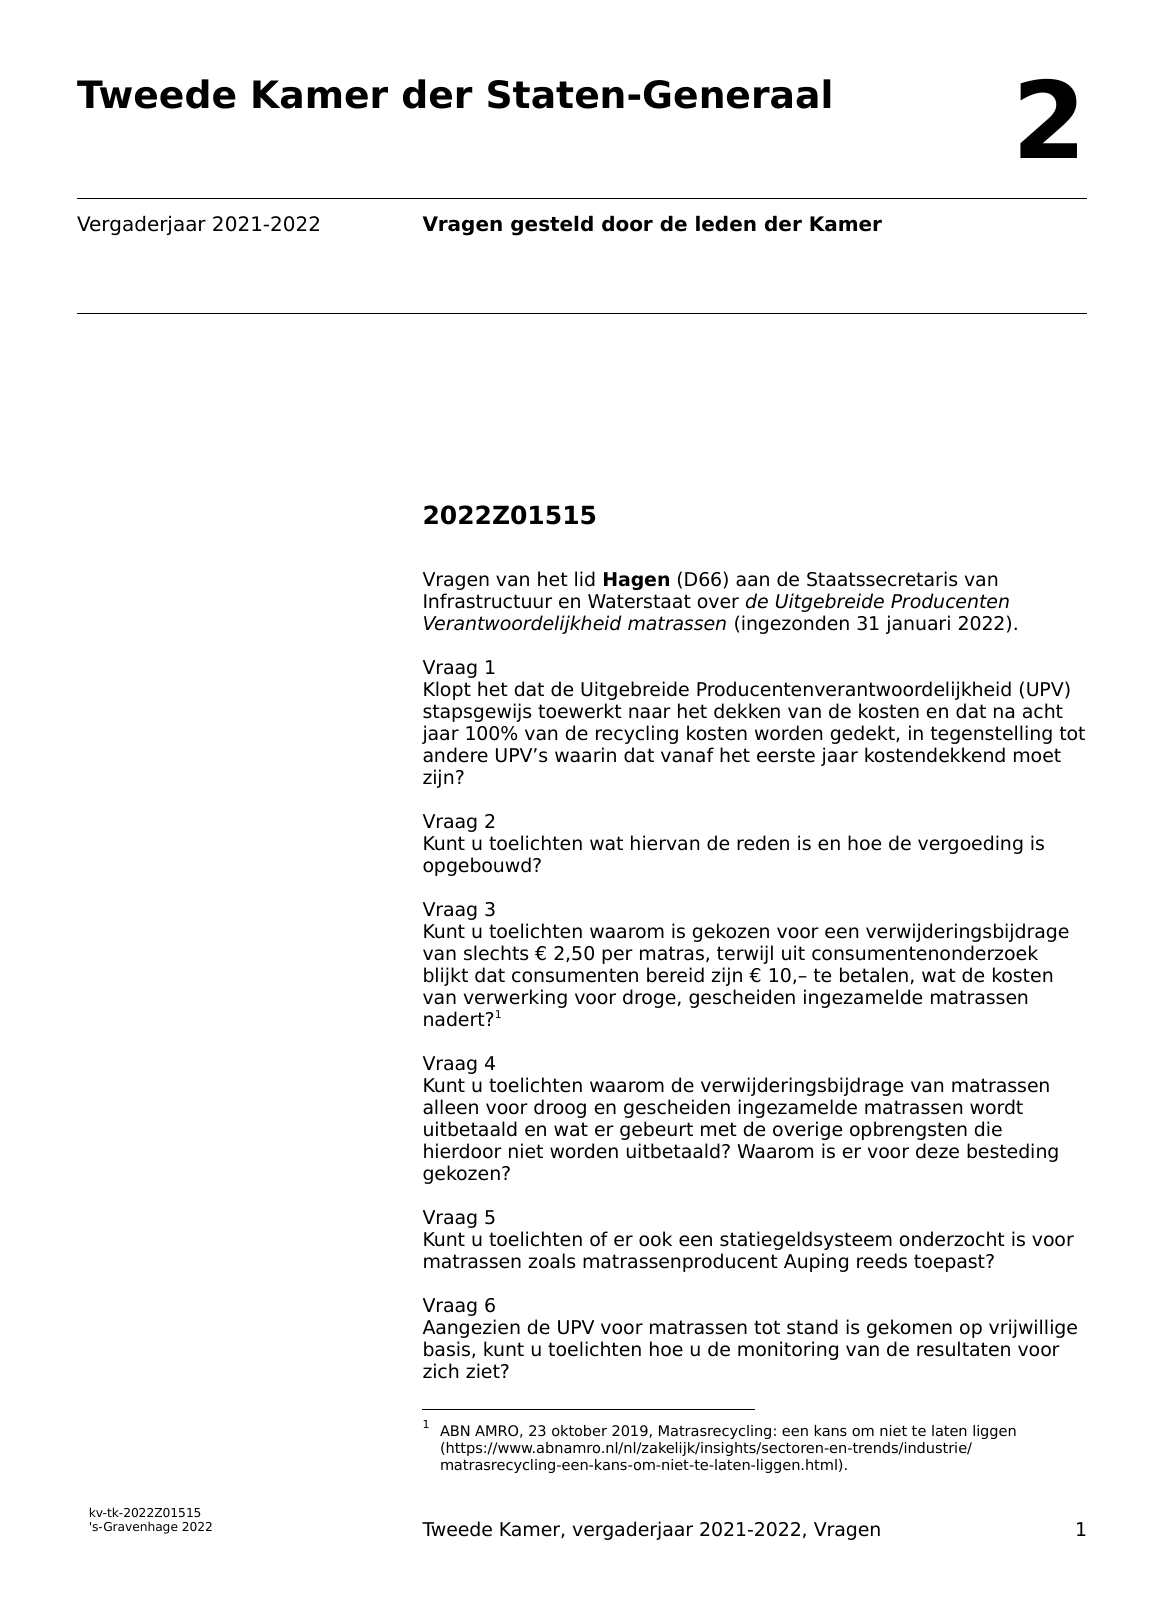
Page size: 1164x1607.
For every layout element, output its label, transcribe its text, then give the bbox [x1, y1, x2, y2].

table_cell Vergaderjaar 2021-2022 [77, 199, 422, 313]
text 2022Z01515 [422, 501, 1087, 531]
text Vraag 1 [422, 657, 1087, 679]
table_header Tweede Kamer der Staten-Generaal [77, 59, 886, 198]
table_header 2 [886, 59, 1087, 198]
text Vraag 5 [422, 1207, 1087, 1229]
text Vraag 3 [422, 899, 1087, 921]
text Kunt u toelichten of er ook een statiegeldsysteem onderzocht is voor matrassen zoals matrassenproducent Auping reeds toepast? [422, 1229, 1087, 1273]
text Kunt u toelichten waarom is gekozen voor een verwijderingsbijdrage van slechts € 2,50 per matras, terwijl uit consumentenonderzoek blijkt dat consumenten bereid zijn € 10,– te betalen, wat de kosten van verwerking voor droge, gescheiden ingezamelde matrassen nadert? [422, 921, 1087, 1031]
text Vraag 6 [422, 1295, 1087, 1317]
text Kunt u toelichten waarom de verwijderingsbijdrage van matrassen alleen voor droog en gescheiden ingezamelde matrassen wordt uitbetaald en wat er gebeurt met de overige opbrengsten die hierdoor niet worden uitbetaald? Waarom is er voor deze besteding gekozen? [422, 1075, 1087, 1185]
text ABN AMRO, 23 oktober 2019, Matrasrecycling: een kans om niet te laten liggen (https://www.abnamro.nl/nl/zakelijk/insights/sectoren-en-trends/industrie/matrasrecycling-een-kans-om-niet-te-laten-liggen.html). [422, 1418, 1087, 1474]
text Aangezien de UPV voor matrassen tot stand is gekomen op vrijwillige basis, kunt u toelichten hoe u de monitoring van de resultaten voor zich ziet? [422, 1317, 1087, 1383]
text Vraag 2 [422, 811, 1087, 833]
text 's-Gravenhage 2022 [88, 1520, 323, 1534]
text Vraag 4 [422, 1053, 1087, 1075]
table_cell Vragen gesteld door de leden der Kamer [422, 199, 1087, 313]
text Vragen van het lid Hagen (D66) aan de Staatssecretaris van Infrastructuur en Waterstaat over de Uitgebreide Producenten Verantwoordelijkheid matrassen (ingezonden 31 januari 2022). [422, 569, 1087, 635]
text kv-tk-2022Z01515 [88, 1506, 323, 1520]
text Kunt u toelichten wat hiervan de reden is en hoe de vergoeding is opgebouwd? [422, 833, 1087, 877]
text Klopt het dat de Uitgebreide Producentenverantwoordelijkheid (UPV) stapsgewijs toewerkt naar het dekken van de kosten en dat na acht jaar 100% van de recycling kosten worden gedekt, in tegenstelling tot andere UPV’s waarin dat vanaf het eerste jaar kostendekkend moet zijn? [422, 679, 1087, 789]
